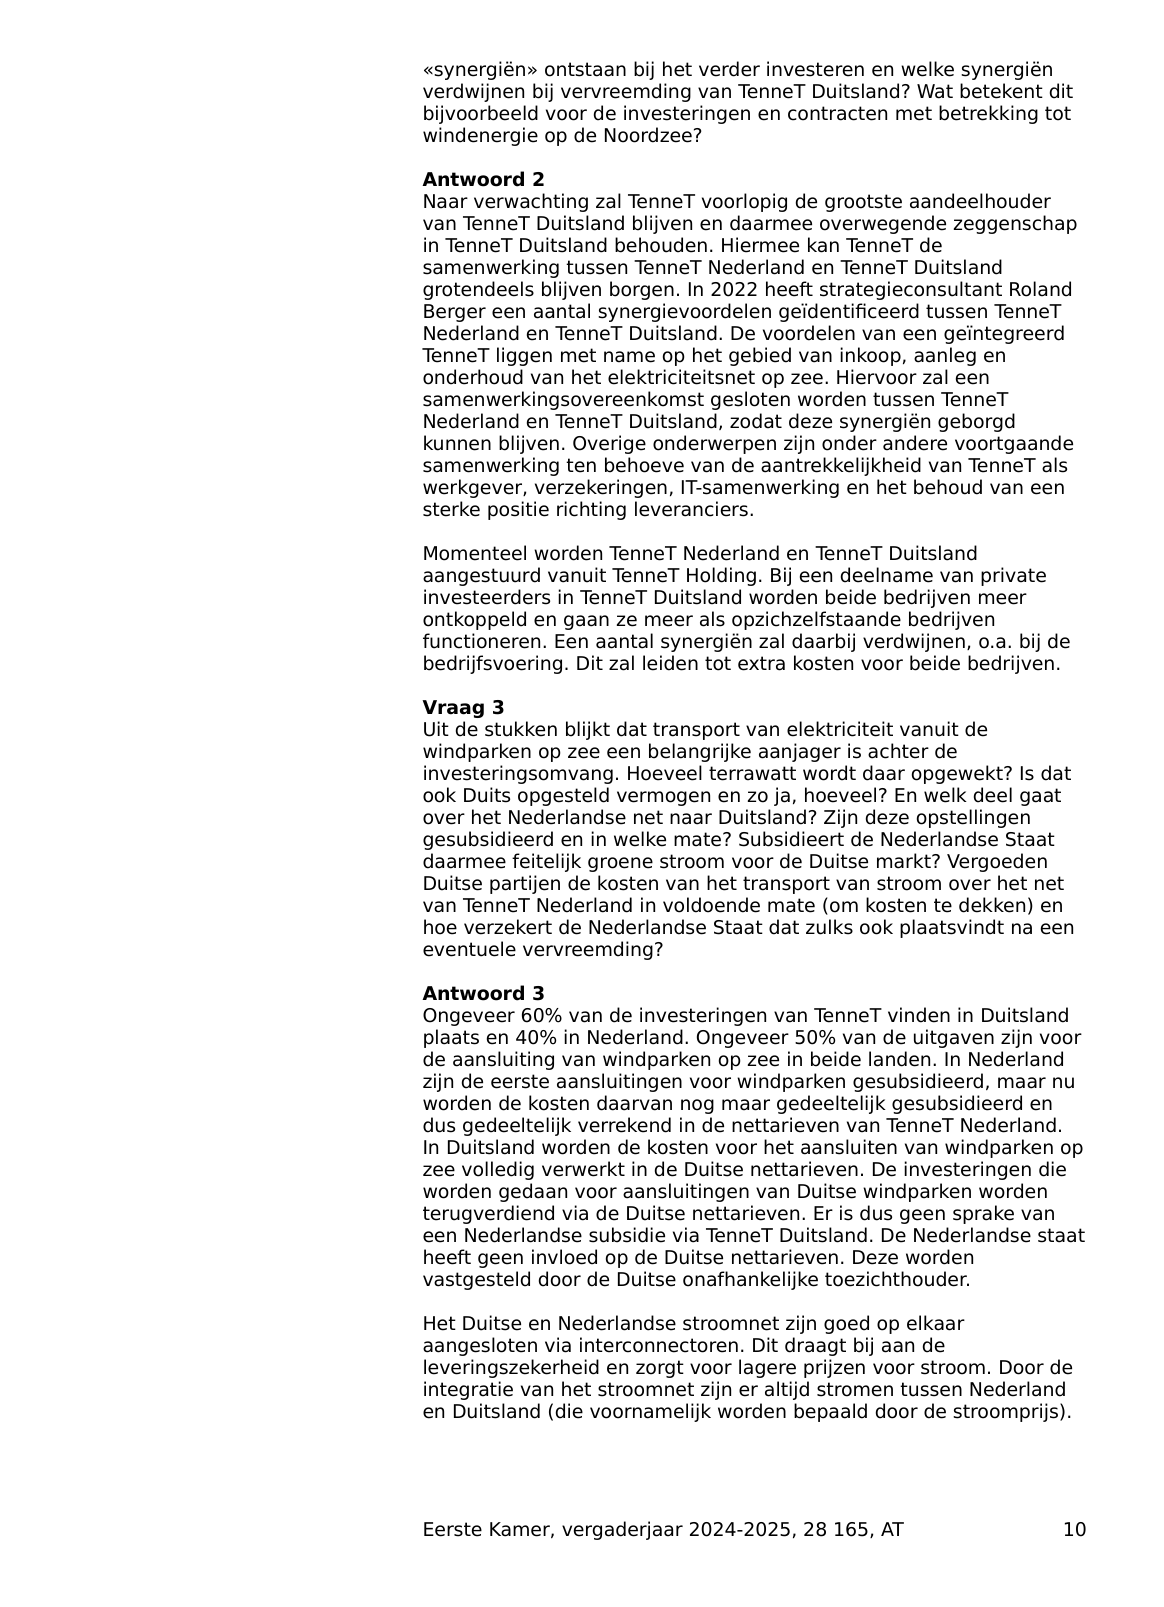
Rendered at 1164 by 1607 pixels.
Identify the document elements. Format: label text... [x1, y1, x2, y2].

text Ongeveer 60% van de investeringen van TenneT vinden in Duitsland plaats en 40% in Nederland. Ongeveer 50% van de uitgaven zijn voor de aansluiting van windparken op zee in beide landen. In Nederland zijn de eerste aansluitingen voor windparken gesubsidieerd, maar nu worden de kosten daarvan nog maar gedeeltelijk gesubsidieerd en dus gedeeltelijk verrekend in de nettarieven van TenneT Nederland. In Duitsland worden de kosten voor het aansluiten van windparken op zee volledig verwerkt in de Duitse nettarieven. De investeringen die worden gedaan voor aansluitingen van Duitse windparken worden terugverdiend via de Duitse nettarieven. Er is dus geen sprake van een Nederlandse subsidie via TenneT Duitsland. De Nederlandse staat heeft geen invloed op de Duitse nettarieven. Deze worden vastgesteld door de Duitse onafhankelijke toezichthouder. [422, 1005, 1087, 1291]
text Antwoord 2 [422, 169, 1087, 191]
text «synergiën» ontstaan bij het verder investeren en welke synergiën verdwijnen bij vervreemding van TenneT Duitsland? Wat betekent dit bijvoorbeeld voor de investeringen en contracten met betrekking tot windenergie op de Noordzee? [422, 59, 1087, 147]
text Momenteel worden TenneT Nederland en TenneT Duitsland aangestuurd vanuit TenneT Holding. Bij een deelname van private investeerders in TenneT Duitsland worden beide bedrijven meer ontkoppeld en gaan ze meer als opzichzelfstaande bedrijven functioneren. Een aantal synergiën zal daarbij verdwijnen, o.a. bij de bedrijfsvoering. Dit zal leiden tot extra kosten voor beide bedrijven. [422, 543, 1087, 675]
text Vraag 3 [422, 697, 1087, 719]
text Naar verwachting zal TenneT voorlopig de grootste aandeelhouder van TenneT Duitsland blijven en daarmee overwegende zeggenschap in TenneT Duitsland behouden. Hiermee kan TenneT de samenwerking tussen TenneT Nederland en TenneT Duitsland grotendeels blijven borgen. In 2022 heeft strategieconsultant Roland Berger een aantal synergievoordelen geïdentificeerd tussen TenneT Nederland en TenneT Duitsland. De voordelen van een geïntegreerd TenneT liggen met name op het gebied van inkoop, aanleg en onderhoud van het elektriciteitsnet op zee. Hiervoor zal een samenwerkingsovereenkomst gesloten worden tussen TenneT Nederland en TenneT Duitsland, zodat deze synergiën geborgd kunnen blijven. Overige onderwerpen zijn onder andere voortgaande samenwerking ten behoeve van de aantrekkelijkheid van TenneT als werkgever, verzekeringen, IT-samenwerking en het behoud van een sterke positie richting leveranciers. [422, 191, 1087, 521]
text Het Duitse en Nederlandse stroomnet zijn goed op elkaar aangesloten via interconnectoren. Dit draagt bij aan de leveringszekerheid en zorgt voor lagere prijzen voor stroom. Door de integratie van het stroomnet zijn er altijd stromen tussen Nederland en Duitsland (die voornamelijk worden bepaald door de stroomprijs). [422, 1313, 1087, 1423]
text Uit de stukken blijkt dat transport van elektriciteit vanuit de windparken op zee een belangrijke aanjager is achter de investeringsomvang. Hoeveel terrawatt wordt daar opgewekt? Is dat ook Duits opgesteld vermogen en zo ja, hoeveel? En welk deel gaat over het Nederlandse net naar Duitsland? Zijn deze opstellingen gesubsidieerd en in welke mate? Subsidieert de Nederlandse Staat daarmee feitelijk groene stroom voor de Duitse markt? Vergoeden Duitse partijen de kosten van het transport van stroom over het net van TenneT Nederland in voldoende mate (om kosten te dekken) en hoe verzekert de Nederlandse Staat dat zulks ook plaatsvindt na een eventuele vervreemding? [422, 719, 1087, 961]
text Antwoord 3 [422, 983, 1087, 1005]
